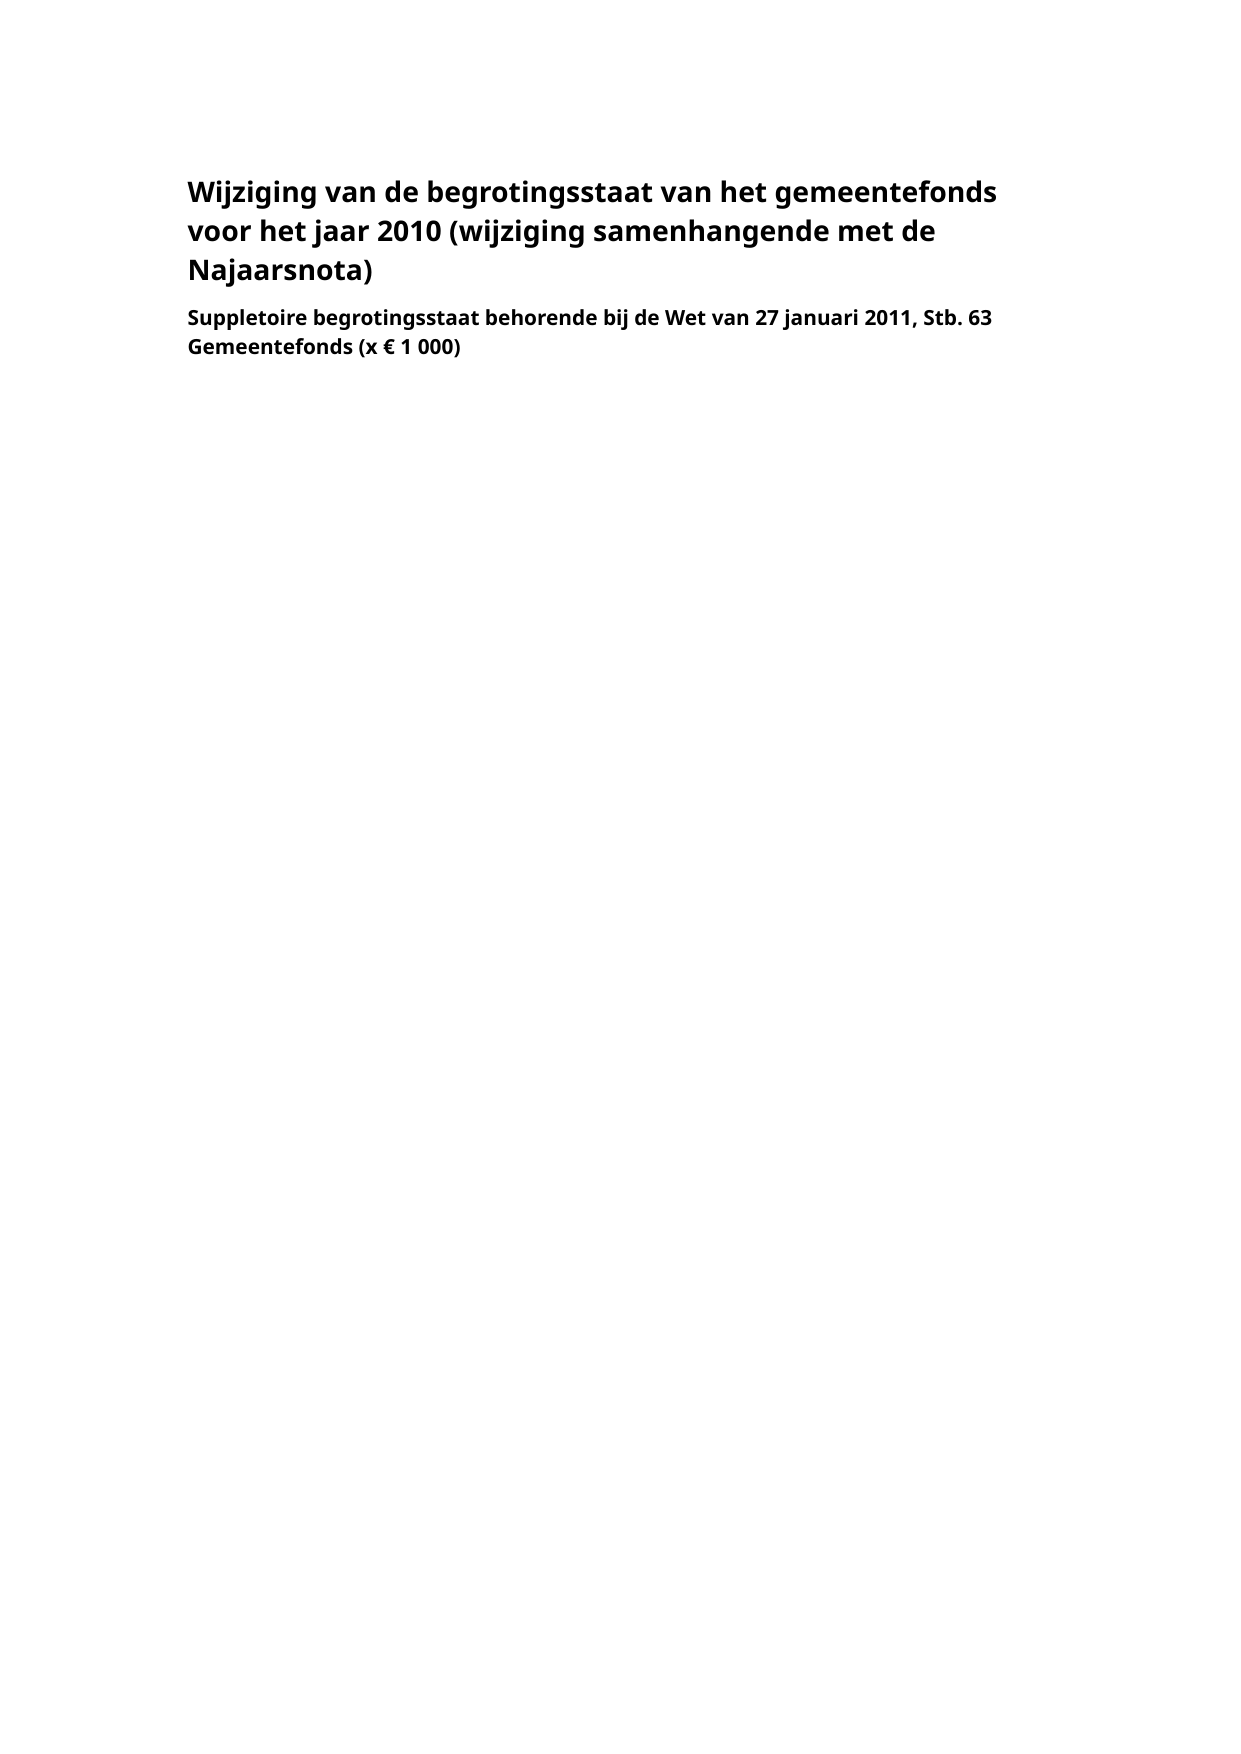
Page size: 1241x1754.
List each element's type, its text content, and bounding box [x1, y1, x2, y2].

text Suppletoire begrotingsstaat behorende bij de Wet van 27 januari 2011, Stb. 63 [187, 303, 1053, 332]
subtitle Wijziging van de begrotingsstaat van het gemeentefonds voor het jaar 2010 (wijziging samenhangende met de Najaarsnota) [187, 172, 1053, 288]
text Gemeentefonds (x € 1 000) [187, 332, 1053, 360]
